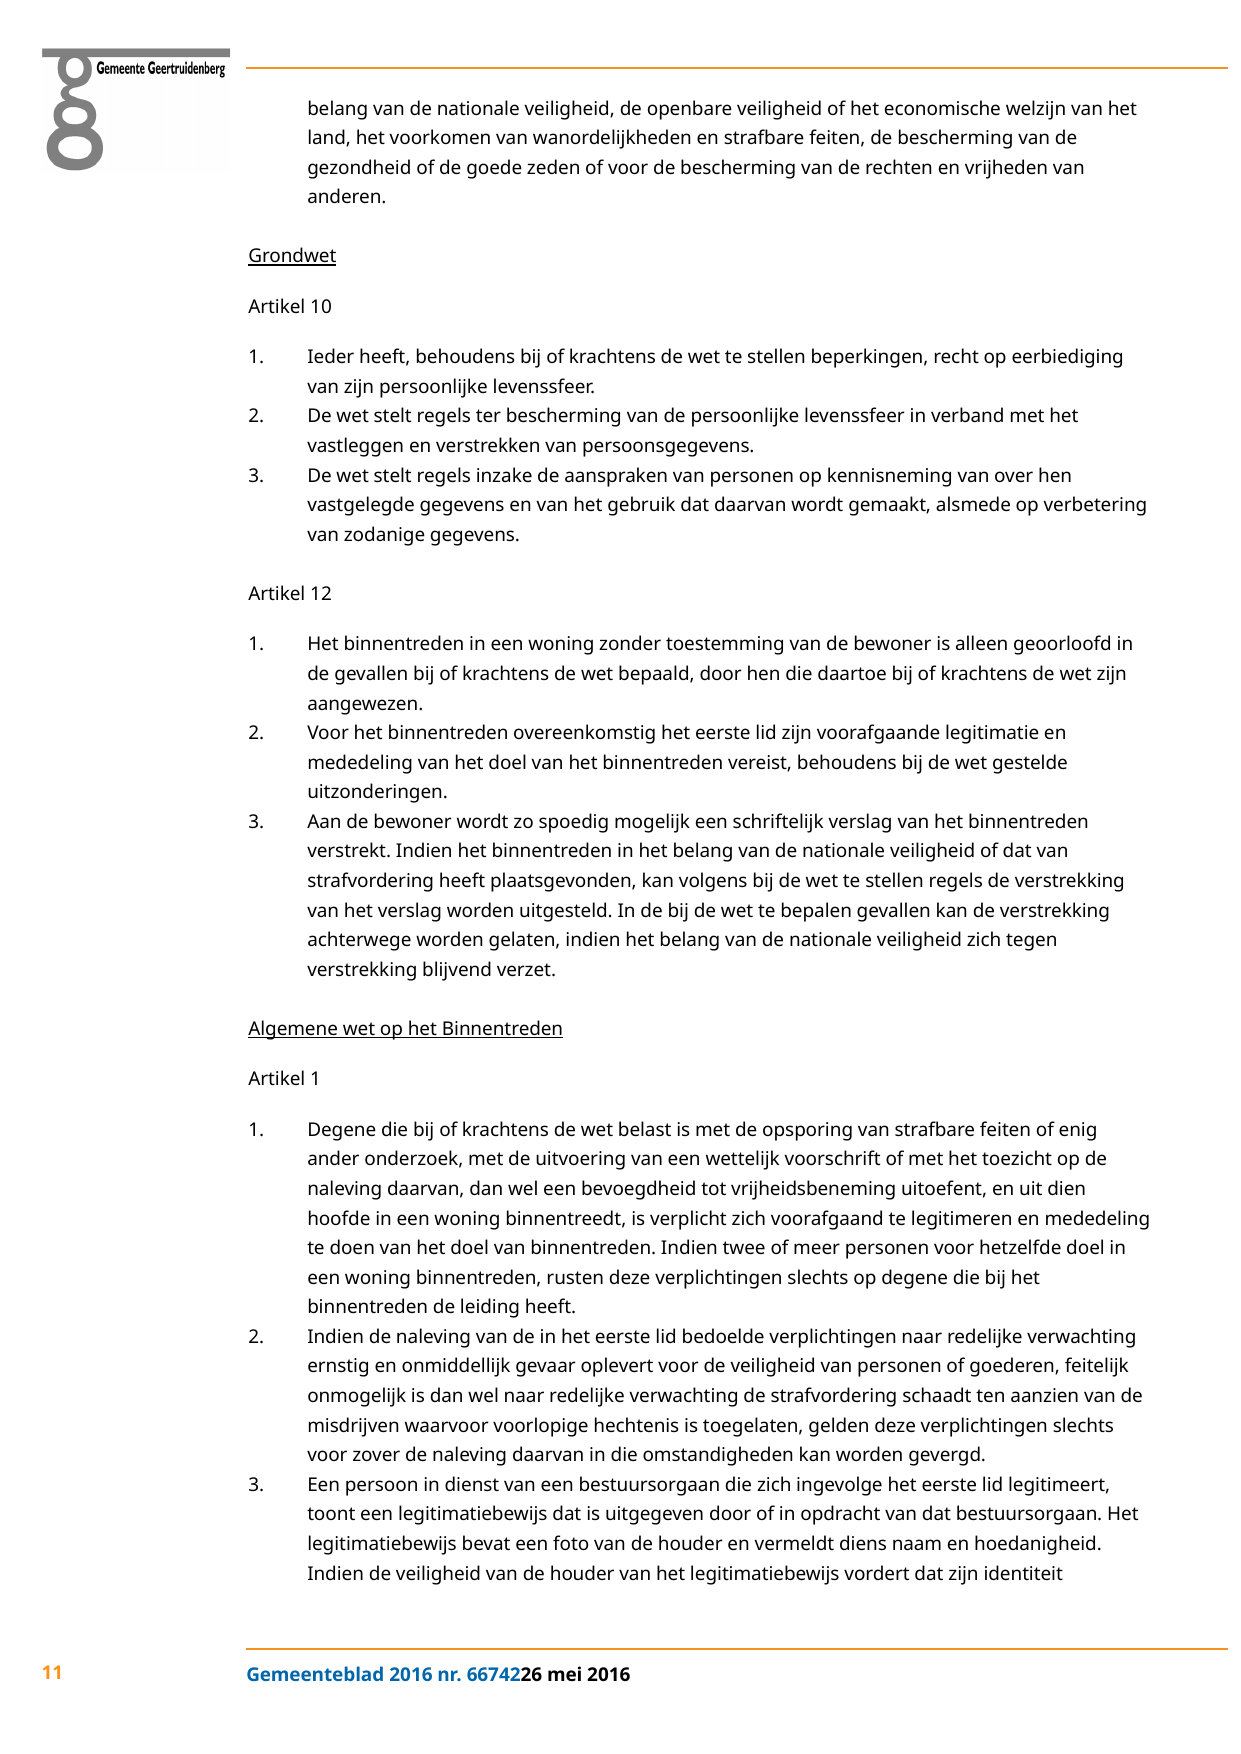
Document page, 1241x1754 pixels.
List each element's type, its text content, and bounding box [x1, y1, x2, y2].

list Een persoon in dienst van een bestuursorgaan die zich ingevolge het eerste lid legitimeert, toont een legitimatiebewijs dat is uitgegeven door of in opdracht van dat bestuursorgaan. Het legitimatiebewijs bevat een foto van de houder en vermeldt diens naam en hoedanigheid. Indien de veiligheid van de houder van het legitimatiebewijs vordert dat zijn identiteit [248, 1471, 1152, 1586]
list De wet stelt regels ter bescherming van de persoonlijke levenssfeer in verband met het vastleggen en verstrekken van persoonsgegevens. [248, 403, 1152, 458]
text Artikel 12 [248, 580, 1152, 606]
list belang van de nationale veiligheid, de openbare veiligheid of het economische welzijn van het land, het voorkomen van wanordelijkheden en strafbare feiten, de bescherming van de gezondheid of de goede zeden of voor de bescherming van de rechten en vrijheden van anderen. [248, 95, 1152, 209]
list Ieder heeft, behoudens bij of krachtens de wet te stellen beperkingen, recht op eerbiediging van zijn persoonlijke levenssfeer. [248, 343, 1152, 399]
picture [41, 47, 231, 172]
list Degene die bij of krachtens de wet belast is met de opsporing van strafbare feiten of enig ander onderzoek, met de uitvoering van een wettelijk voorschrift of met het toezicht op de naleving daarvan, dan wel een bevoegdheid tot vrijheidsbeneming uitoefent, en uit dien hoofde in een woning binnentreedt, is verplicht zich voorafgaand te legitimeren en mededeling te doen van het doel van binnentreden. Indien twee of meer personen voor hetzelfde doel in een woning binnentreden, rusten deze verplichtingen slechts op degene die bij het binnentreden de leiding heeft. [248, 1116, 1152, 1319]
list De wet stelt regels inzake de aanspraken van personen op kennisneming van over hen vastgelegde gegevens en van het gebruik dat daarvan wordt gemaakt, alsmede op verbetering van zodanige gegevens. [248, 462, 1152, 547]
text Artikel 1 [248, 1066, 1152, 1091]
text Grondwet [248, 243, 1152, 268]
list Indien de naleving van de in het eerste lid bedoelde verplichtingen naar redelijke verwachting ernstig en onmiddellijk gevaar oplevert voor de veiligheid van personen of goederen, feitelijk onmogelijk is dan wel naar redelijke verwachting de strafvordering schaadt ten aanzien van de misdrijven waarvoor voorlopige hechtenis is toegelaten, gelden deze verplichtingen slechts voor zover de naleving daarvan in die omstandigheden kan worden gevergd. [248, 1323, 1152, 1467]
list Het binnentreden in een woning zonder toestemming van de bewoner is alleen geoorloofd in de gevallen bij of krachtens de wet bepaald, door hen die daartoe bij of krachtens de wet zijn aangewezen. [248, 631, 1152, 716]
text Artikel 10 [248, 293, 1152, 319]
text Algemene wet op het Binnentreden [248, 1015, 1152, 1041]
list Voor het binnentreden overeenkomstig het eerste lid zijn voorafgaande legitimatie en mededeling van het doel van het binnentreden vereist, behoudens bij de wet gestelde uitzonderingen. [248, 719, 1152, 804]
list Aan de bewoner wordt zo spoedig mogelijk een schriftelijk verslag van het binnentreden verstrekt. Indien het binnentreden in het belang van de nationale veiligheid of dat van strafvordering heeft plaatsgevonden, kan volgens bij de wet te stellen regels de verstrekking van het verslag worden uitgesteld. In de bij de wet te bepalen gevallen kan de verstrekking achterwege worden gelaten, indien het belang van de nationale veiligheid zich tegen verstrekking blijvend verzet. [248, 808, 1152, 982]
